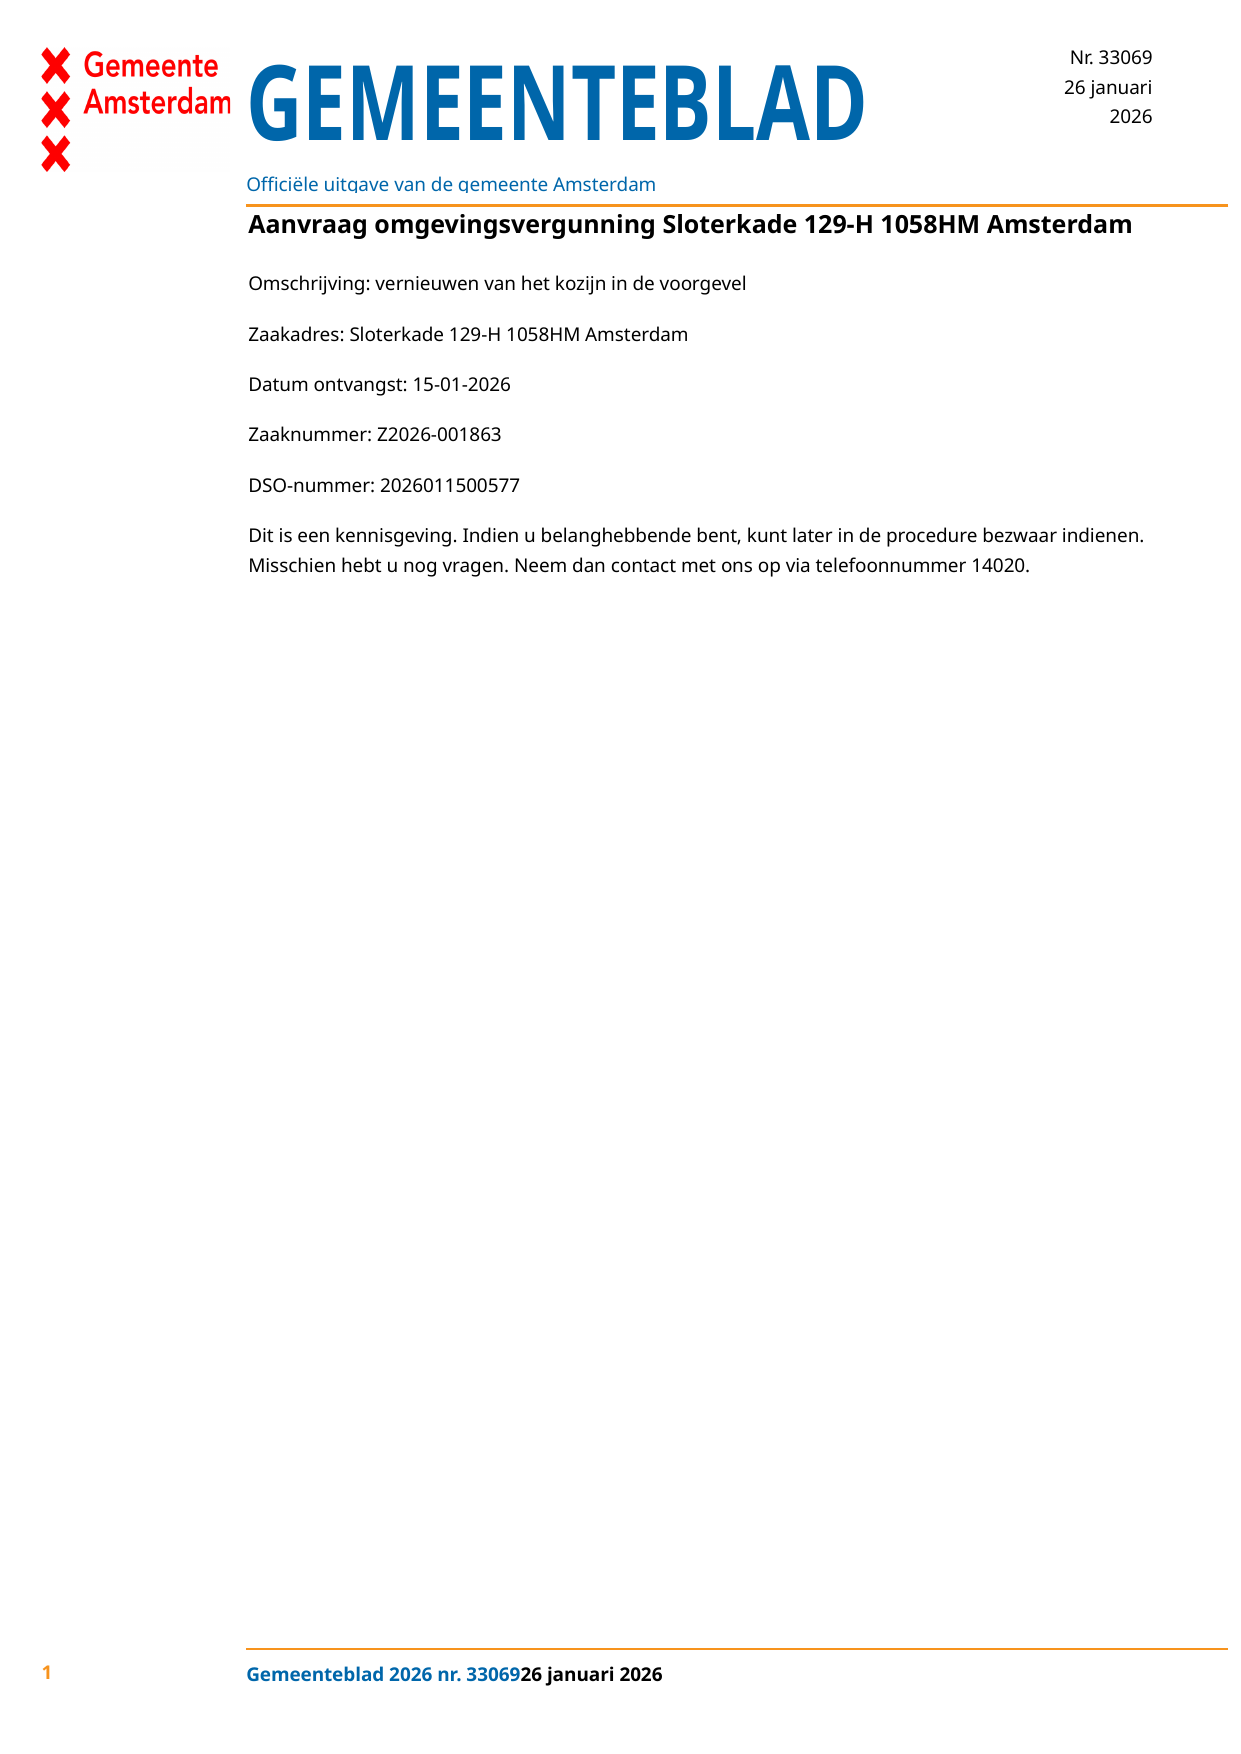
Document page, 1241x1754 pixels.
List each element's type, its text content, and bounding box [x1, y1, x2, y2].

text Omschrijving: vernieuwen van het kozijn in de voorgevel [248, 270, 1152, 296]
text Zaakadres: Sloterkade 129-H 1058HM Amsterdam [248, 321, 1152, 346]
text Dit is een kennisgeving. Indien u belanghebbende bent, kunt later in de procedure bezwaar indienen. Misschien hebt u nog vragen. Neem dan contact met ons op via telefoonnummer 14020. [248, 522, 1152, 578]
picture [41, 47, 231, 172]
text DSO-nummer: 2026011500577 [248, 472, 1152, 498]
text Aanvraag omgevingsvergunning Sloterkade 129-H 1058HM Amsterdam [248, 207, 1152, 241]
text Zaaknummer: Z2026-001863 [248, 422, 1152, 447]
text Datum ontvangst: 15-01-2026 [248, 371, 1152, 397]
